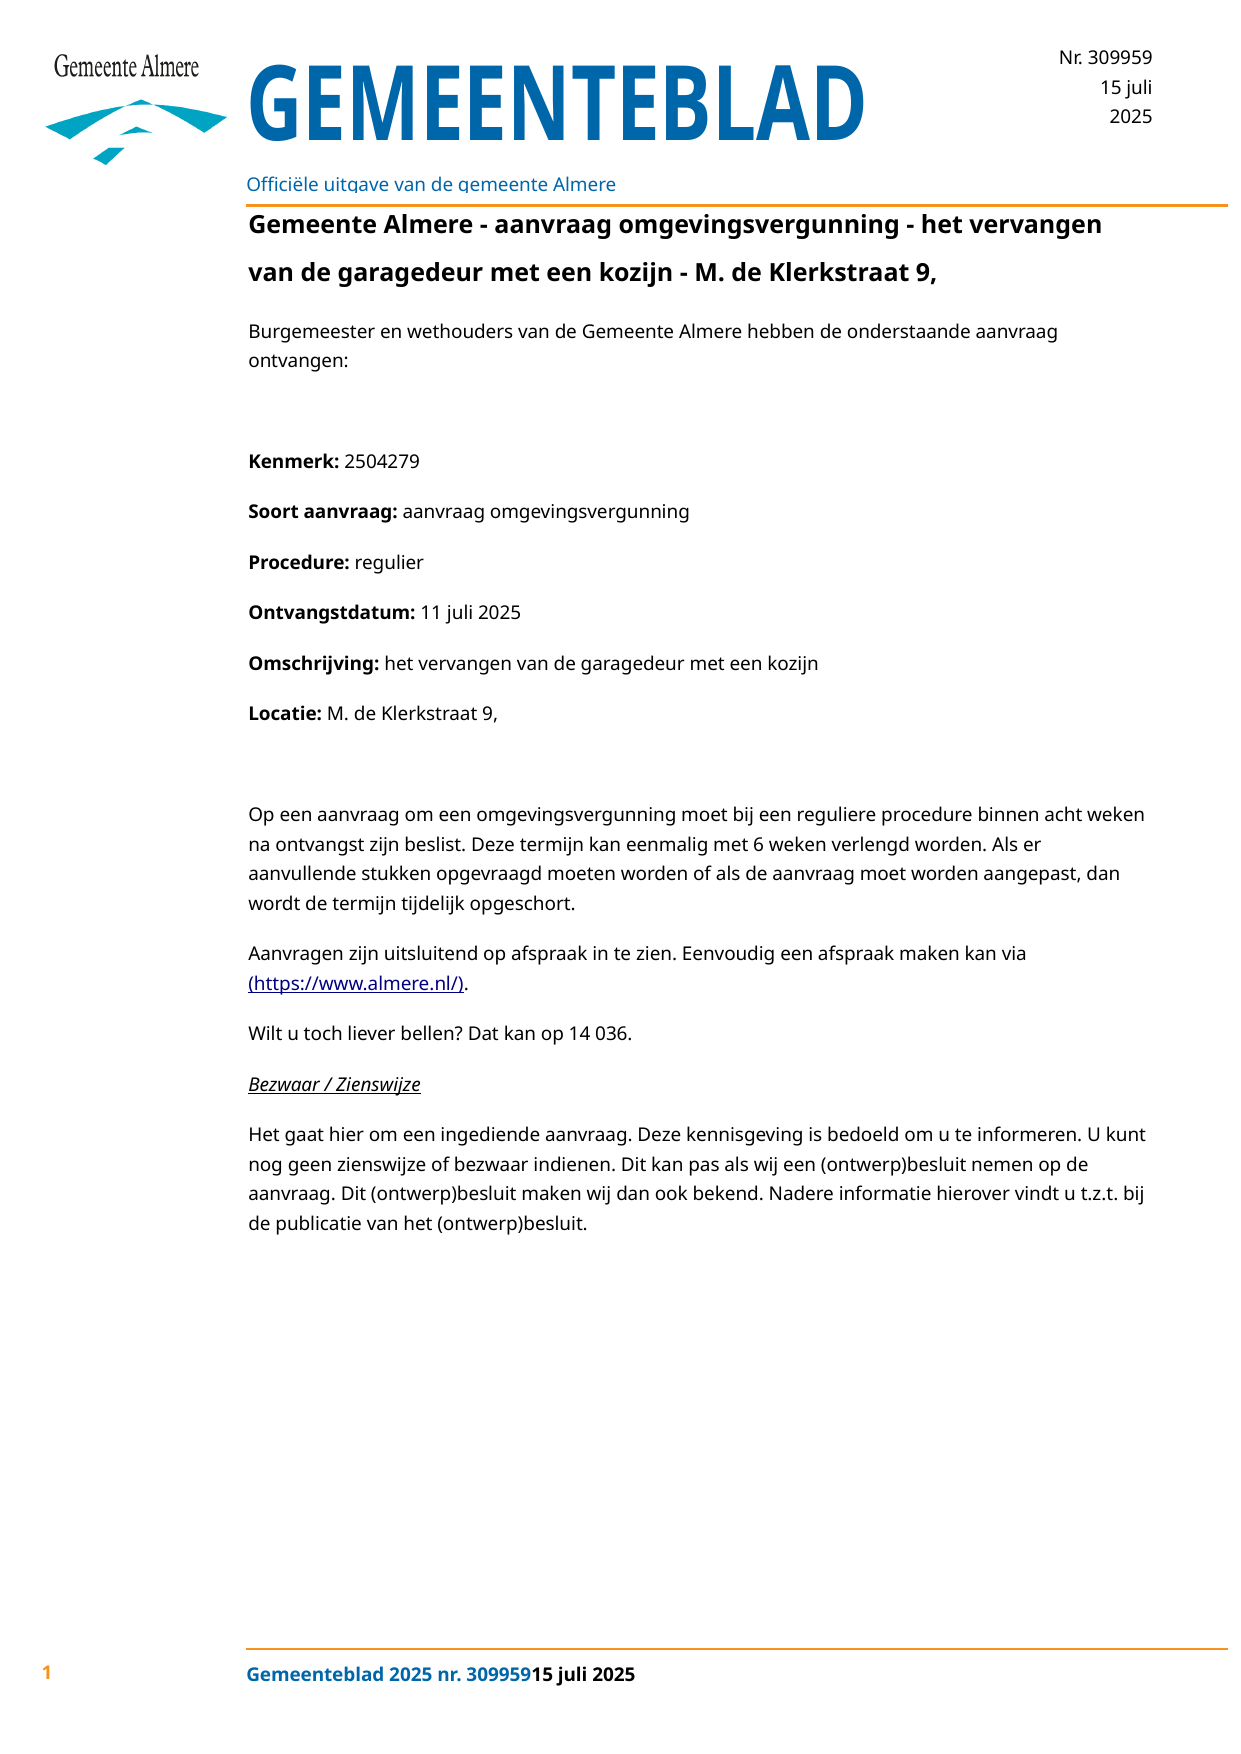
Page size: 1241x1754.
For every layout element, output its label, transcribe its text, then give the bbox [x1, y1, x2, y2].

text Het gaat hier om een ingediende aanvraag. Deze kennisgeving is bedoeld om u te informeren. U kunt nog geen zienswijze of bezwaar indienen. Dit kan pas als wij een (ontwerp)besluit nemen op de aanvraag. Dit (ontwerp)besluit maken wij dan ook bekend. Nadere informatie hierover vindt u t.z.t. bij de publicatie van het (ontwerp)besluit. [248, 1121, 1152, 1236]
text Soort aanvraag: aanvraag omgevingsvergunning [248, 499, 1152, 524]
text Omschrijving: het vervangen van de garagedeur met een kozijn [248, 650, 1152, 676]
text Ontvangstdatum: 11 juli 2025 [248, 599, 1152, 625]
text Burgemeester en wethouders van de Gemeente Almere hebben de onderstaande aanvraag ontvangen: [248, 318, 1152, 373]
text Kenmerk: 2504279 [248, 448, 1152, 474]
text Op een aanvraag om een omgevingsvergunning moet bij een reguliere procedure binnen acht weken na ontvangst zijn beslist. Deze termijn kan eenmalig met 6 weken verlengd worden. Als er aanvullende stukken opgevraagd moeten worden of als de aanvraag moet worden aangepast, dan wordt de termijn tijdelijk opgeschort. [248, 801, 1152, 916]
text Locatie: M. de Klerkstraat 9, [248, 700, 1152, 726]
text Bezwaar / Zienswijze [248, 1071, 1152, 1097]
text Gemeente Almere - aanvraag omgevingsvergunning - het vervangen van de garagedeur met een kozijn - M. de Klerkstraat 9, [248, 207, 1152, 288]
text Procedure: regulier [248, 549, 1152, 575]
text Aanvragen zijn uitsluitend op afspraak in te zien. Eenvoudig een afspraak maken kan via (https://www.almere.nl/). [248, 940, 1152, 996]
text Wilt u toch liever bellen? Dat kan op 14 036. [248, 1020, 1152, 1046]
picture [41, 47, 231, 172]
